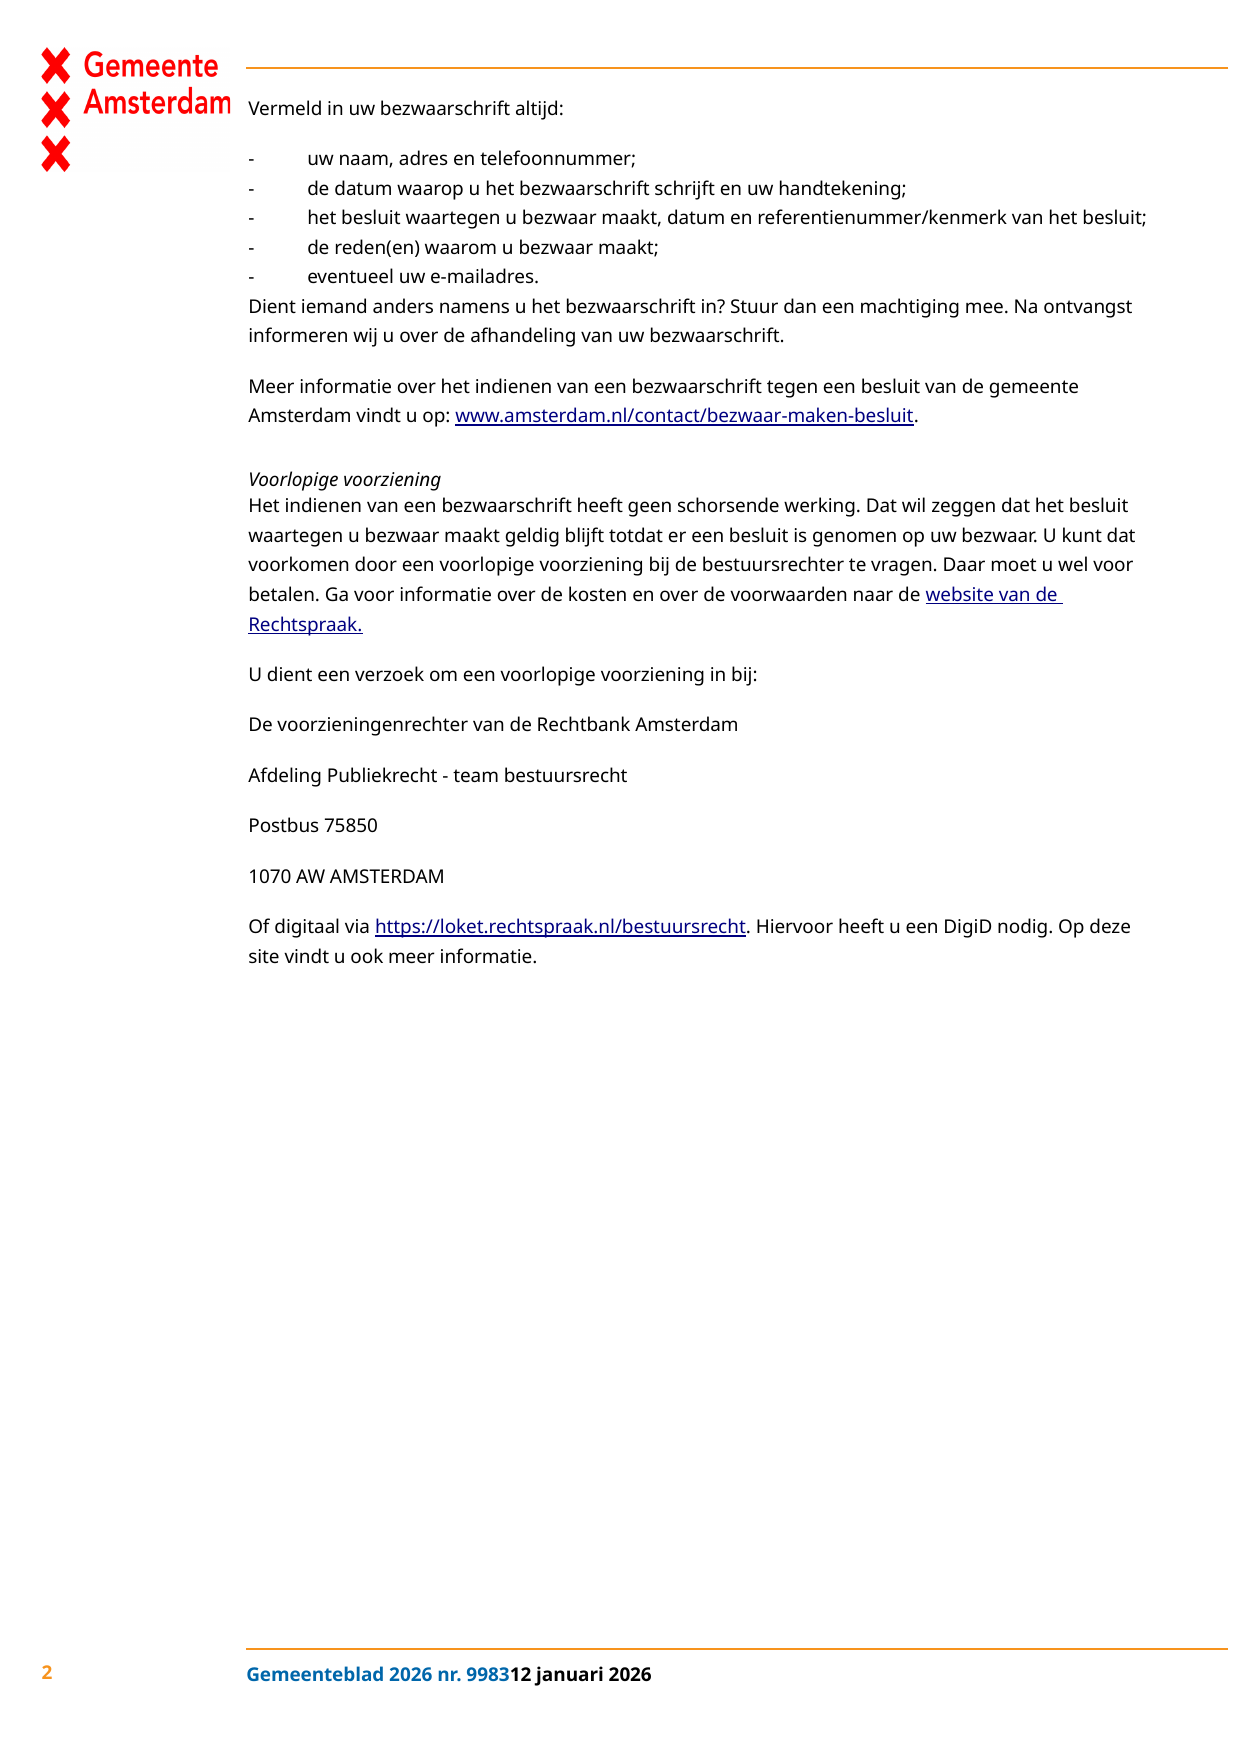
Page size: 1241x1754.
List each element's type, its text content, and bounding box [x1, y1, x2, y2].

list de datum waarop u het bezwaarschrift schrijft en uw handtekening; [248, 175, 1152, 201]
text U dient een verzoek om een voorlopige voorziening in bij: [248, 661, 1152, 687]
text Meer informatie over het indienen van een bezwaarschrift tegen een besluit van de gemeente Amsterdam vindt u op: www.amsterdam.nl/contact/bezwaar-maken-besluit. [248, 373, 1152, 428]
list eventueel uw e-mailadres. [248, 263, 1152, 289]
text Voorlopige voorziening [248, 467, 1152, 492]
list uw naam, adres en telefoonnummer; [248, 145, 1152, 171]
list het besluit waartegen u bezwaar maakt, datum en referentienummer/kenmerk van het besluit; [248, 204, 1152, 230]
text Het indienen van een bezwaarschrift heeft geen schorsende werking. Dat wil zeggen dat het besluit waartegen u bezwaar maakt geldig blijft totdat er een besluit is genomen op uw bezwaar. U kunt dat voorkomen door een voorlopige voorziening bij de bestuursrechter te vragen. Daar moet u wel voor betalen. Ga voor informatie over de kosten en over de voorwaarden naar de website van de Rechtspraak. [248, 492, 1152, 636]
text Vermeld in uw bezwaarschrift altijd: [248, 95, 1152, 121]
text De voorzieningenrechter van de Rechtbank Amsterdam [248, 712, 1152, 737]
list de reden(en) waarom u bezwaar maakt; [248, 234, 1152, 260]
text Dient iemand anders namens u het bezwaarschrift in? Stuur dan een machtiging mee. Na ontvangst informeren wij u over de afhandeling van uw bezwaarschrift. [248, 293, 1152, 348]
text Afdeling Publiekrecht - team bestuursrecht [248, 762, 1152, 788]
text 1070 AW AMSTERDAM [248, 863, 1152, 888]
text Of digitaal via https://loket.rechtspraak.nl/bestuursrecht. Hiervoor heeft u een DigiD nodig. Op deze site vindt u ook meer informatie. [248, 913, 1152, 968]
text Postbus 75850 [248, 812, 1152, 838]
picture [41, 47, 231, 172]
